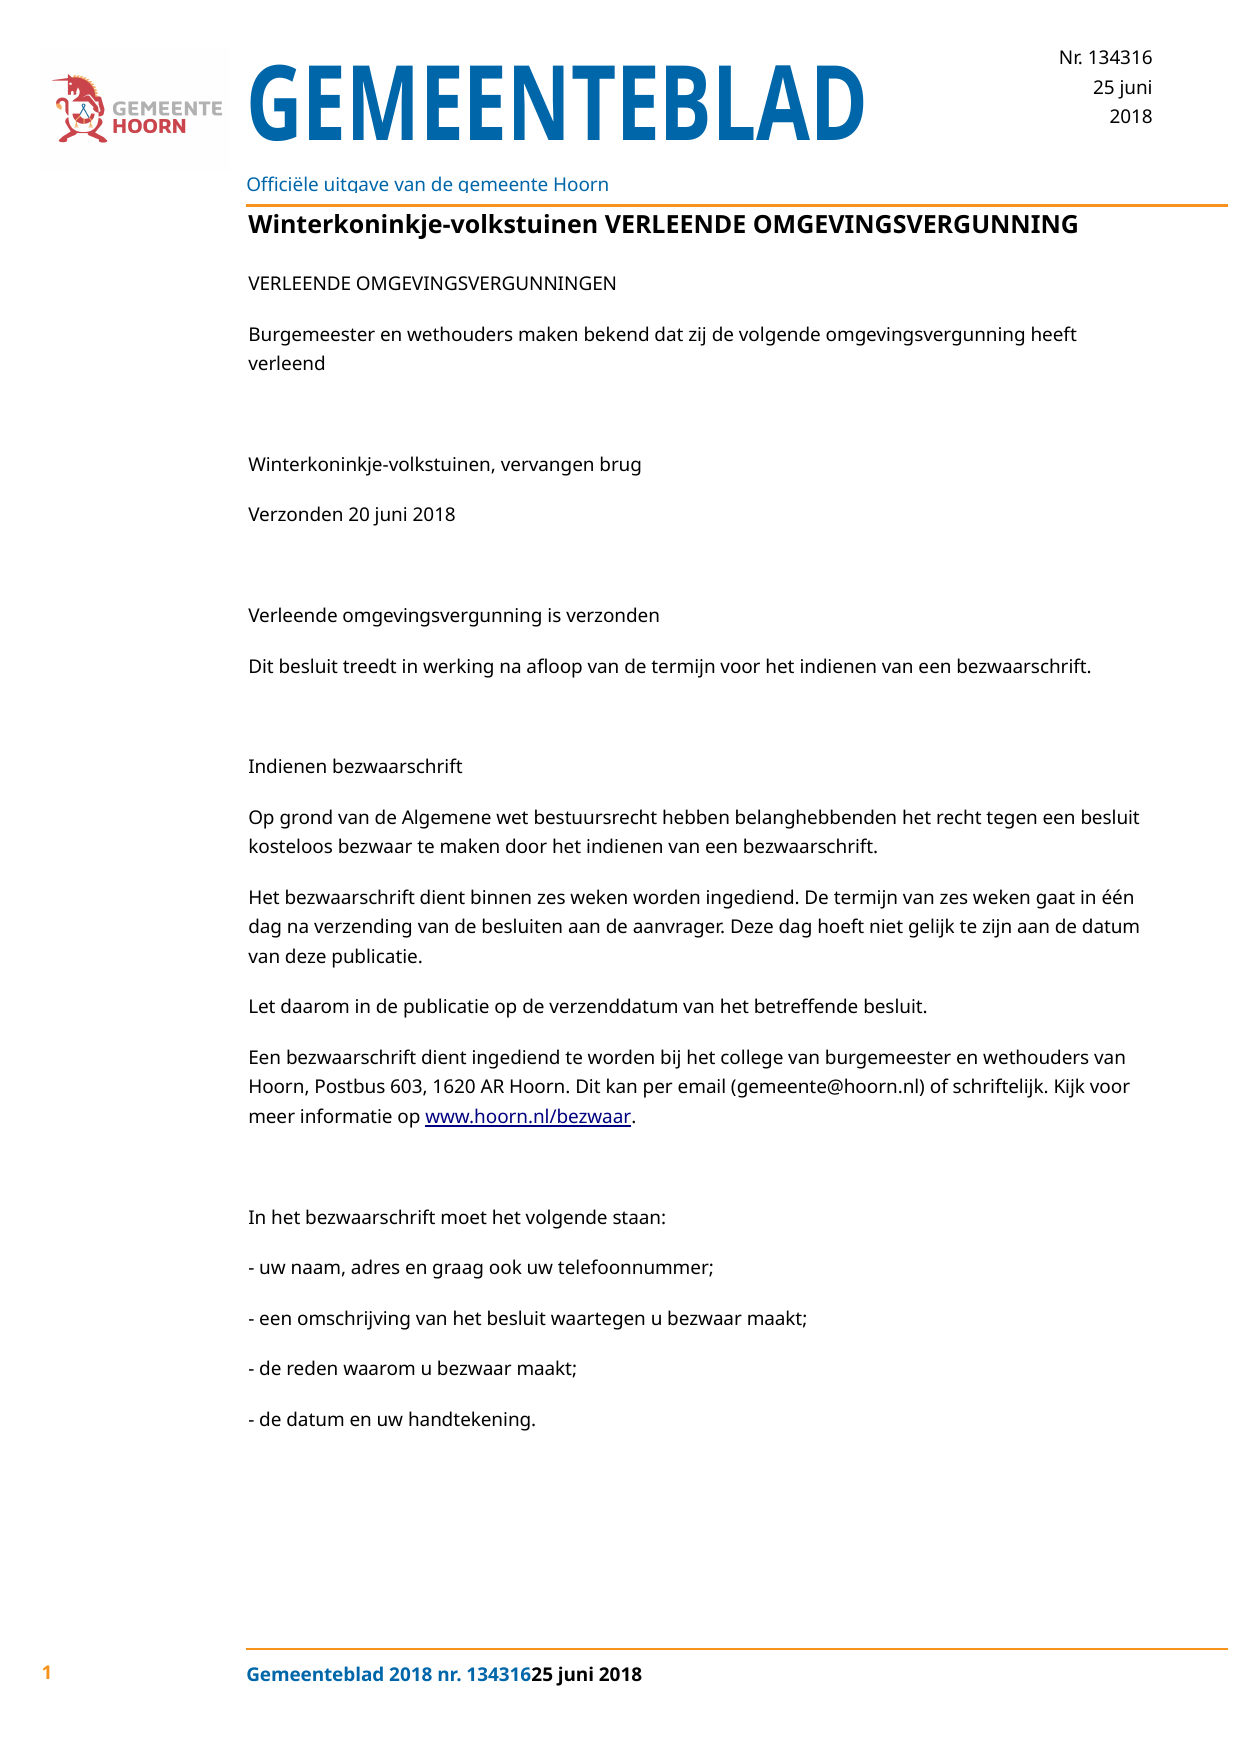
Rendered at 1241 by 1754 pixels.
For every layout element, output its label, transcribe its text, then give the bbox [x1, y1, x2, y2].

text Dit besluit treedt in werking na afloop van de termijn voor het indienen van een bezwaarschrift. [248, 653, 1152, 678]
text Op grond van de Algemene wet bestuursrecht hebben belanghebbenden het recht tegen een besluit kosteloos bezwaar te maken door het indienen van een bezwaarschrift. [248, 804, 1152, 859]
text In het bezwaarschrift moet het volgende staan: [248, 1204, 1152, 1230]
text Winterkoninkje-volkstuinen, vervangen brug [248, 451, 1152, 477]
text Indienen bezwaarschrift [248, 754, 1152, 779]
text Een bezwaarschrift dient ingediend te worden bij het college van burgemeester en wethouders van Hoorn, Postbus 603, 1620 AR Hoorn. Dit kan per email (gemeente@hoorn.nl) of schriftelijk. Kijk voor meer informatie op www.hoorn.nl/bezwaar. [248, 1044, 1152, 1129]
text - de datum en uw handtekening. [248, 1406, 1152, 1431]
picture [41, 47, 231, 172]
text - een omschrijving van het besluit waartegen u bezwaar maakt; [248, 1305, 1152, 1331]
text Verleende omgevingsvergunning is verzonden [248, 602, 1152, 628]
text - uw naam, adres en graag ook uw telefoonnummer; [248, 1254, 1152, 1280]
text VERLEENDE OMGEVINGSVERGUNNINGEN [248, 270, 1152, 296]
text Verzonden 20 juni 2018 [248, 502, 1152, 527]
text Let daarom in de publicatie op de verzenddatum van het betreffende besluit. [248, 994, 1152, 1019]
text - de reden waarom u bezwaar maakt; [248, 1355, 1152, 1381]
text Burgemeester en wethouders maken bekend dat zij de volgende omgevingsvergunning heeft verleend [248, 321, 1152, 376]
text Winterkoninkje-volkstuinen VERLEENDE OMGEVINGSVERGUNNING [248, 207, 1152, 241]
text Het bezwaarschrift dient binnen zes weken worden ingediend. De termijn van zes weken gaat in één dag na verzending van de besluiten aan de aanvrager. Deze dag hoeft niet gelijk te zijn aan de datum van deze publicatie. [248, 884, 1152, 969]
